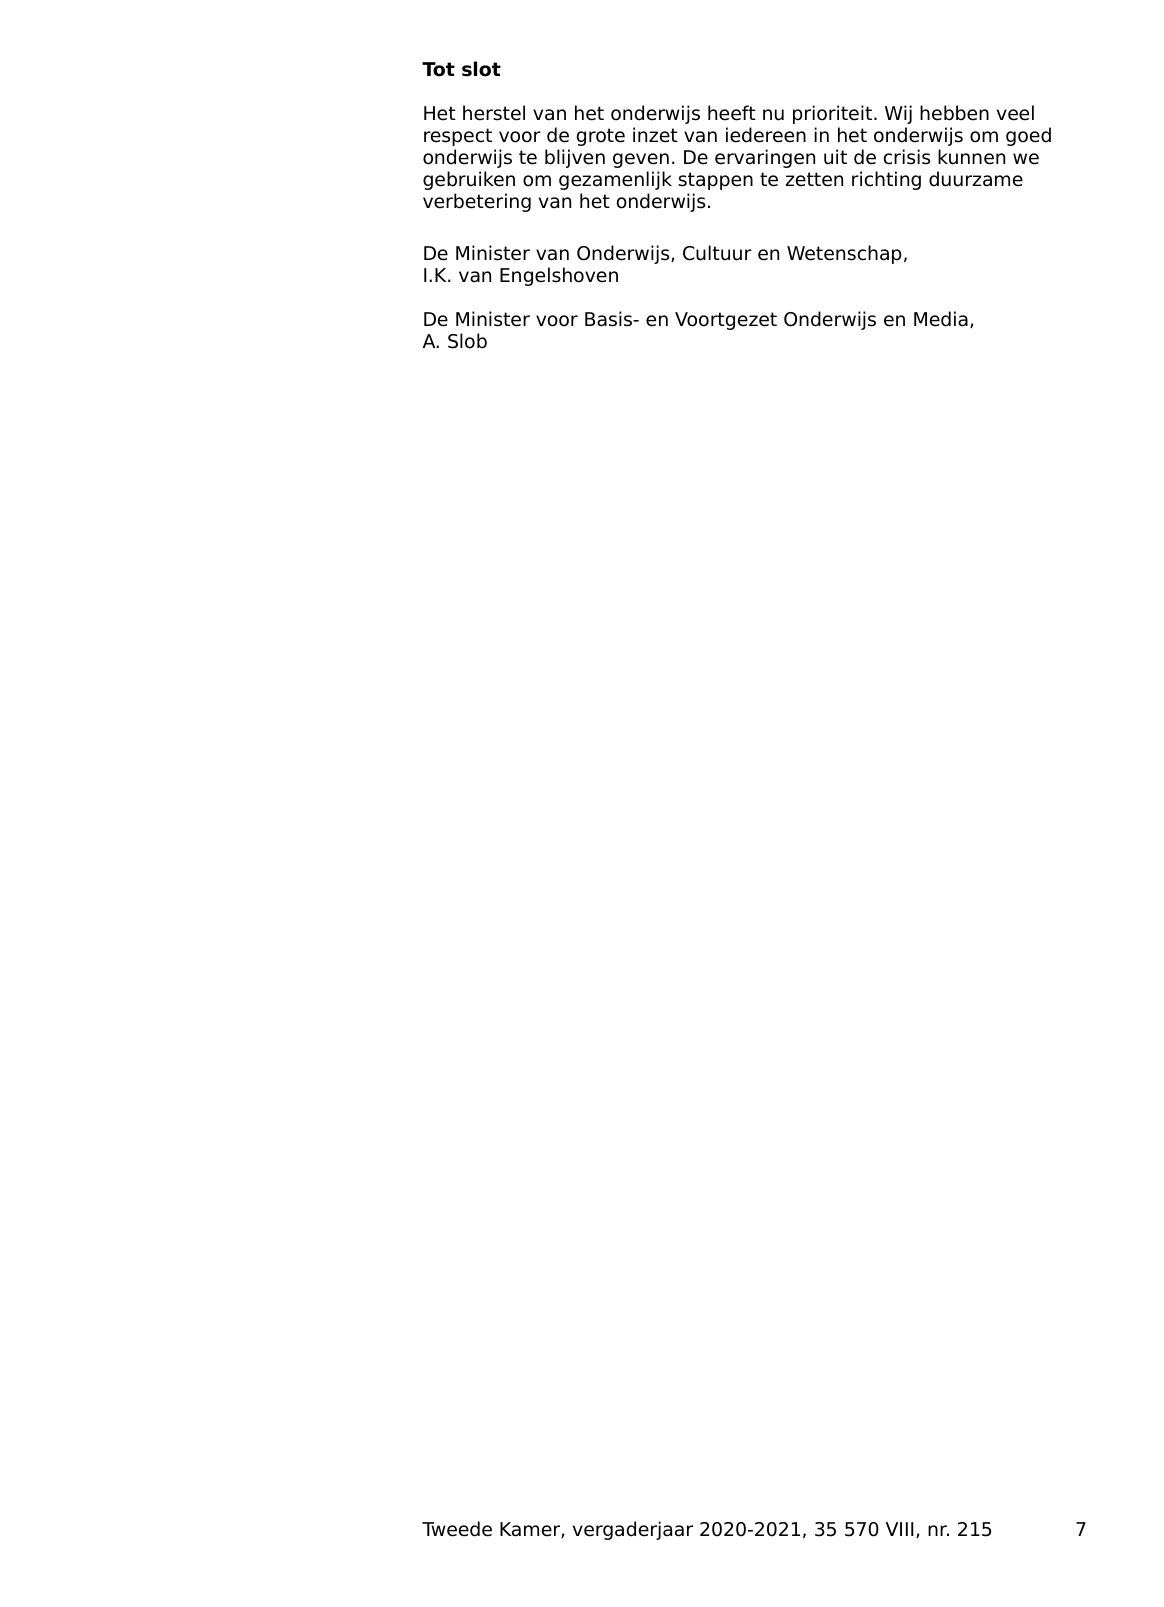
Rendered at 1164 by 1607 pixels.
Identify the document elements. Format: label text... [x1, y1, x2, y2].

text De Minister van Onderwijs, Cultuur en Wetenschap, I.K. van Engelshoven [422, 243, 1087, 287]
subtitle Tot slot [422, 59, 1087, 81]
text De Minister voor Basis- en Voortgezet Onderwijs en Media, A. Slob [422, 309, 1087, 353]
text Het herstel van het onderwijs heeft nu prioriteit. Wij hebben veel respect voor de grote inzet van iedereen in het onderwijs om goed onderwijs te blijven geven. De ervaringen uit de crisis kunnen we gebruiken om gezamenlijk stappen te zetten richting duurzame verbetering van het onderwijs. [422, 103, 1087, 213]
